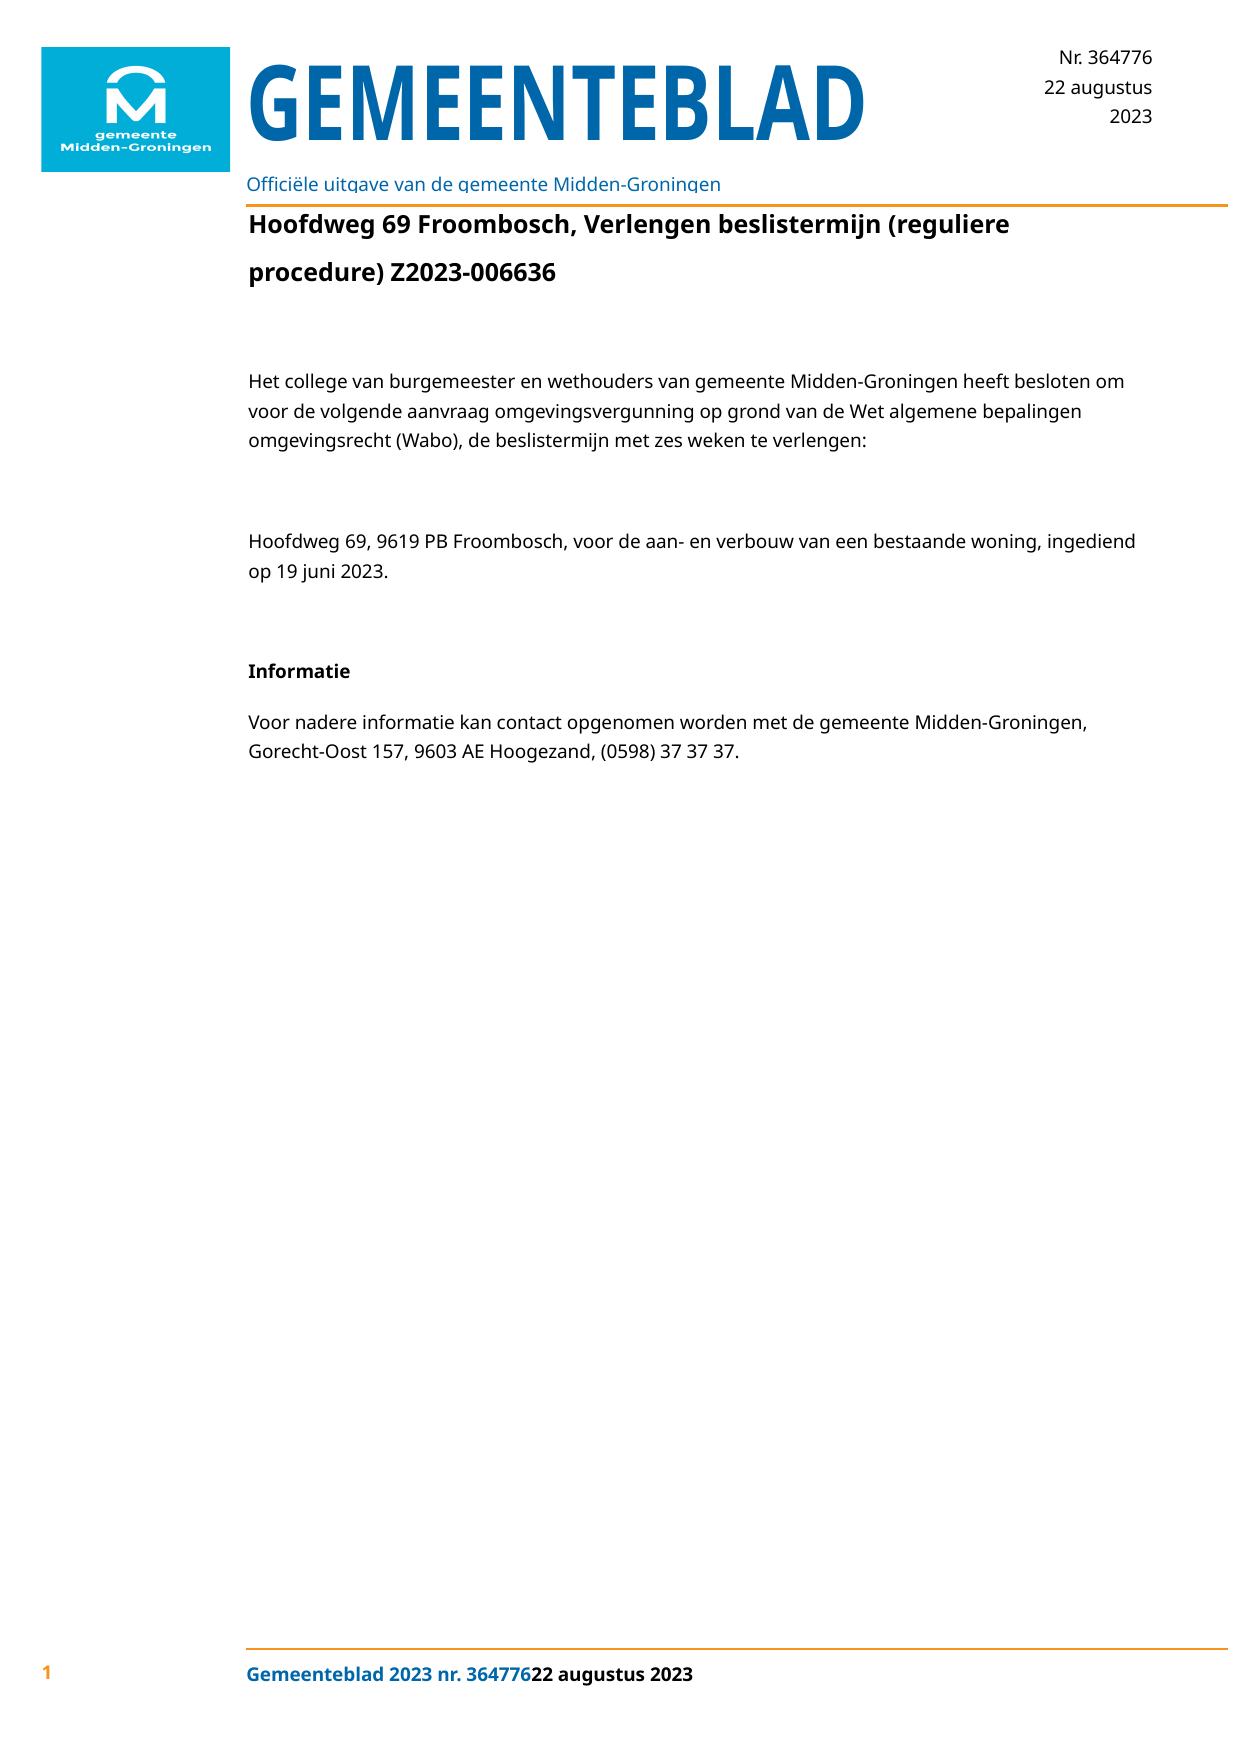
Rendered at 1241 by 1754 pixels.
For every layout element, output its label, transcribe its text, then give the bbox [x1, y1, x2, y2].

text Het college van burgemeester en wethouders van gemeente Midden-Groningen heeft besloten om voor de volgende aanvraag omgevingsvergunning op grond van de Wet algemene bepalingen omgevingsrecht (Wabo), de beslistermijn met zes weken te verlengen: [248, 368, 1152, 453]
text Voor nadere informatie kan contact opgenomen worden met de gemeente Midden-Groningen, Gorecht-Oost 157, 9603 AE Hoogezand, (0598) 37 37 37. [248, 709, 1152, 764]
text Informatie [248, 659, 1152, 684]
picture [184, 146, 190, 153]
picture [107, 89, 165, 122]
text Hoofdweg 69 Froombosch, Verlengen beslistermijn (reguliere procedure) Z2023-006636 [248, 207, 1152, 288]
picture [108, 66, 164, 82]
text Hoofdweg 69, 9619 PB Froombosch, voor de aan- en verbouw van een bestaande woning, ingediend op 19 juni 2023. [248, 528, 1152, 584]
